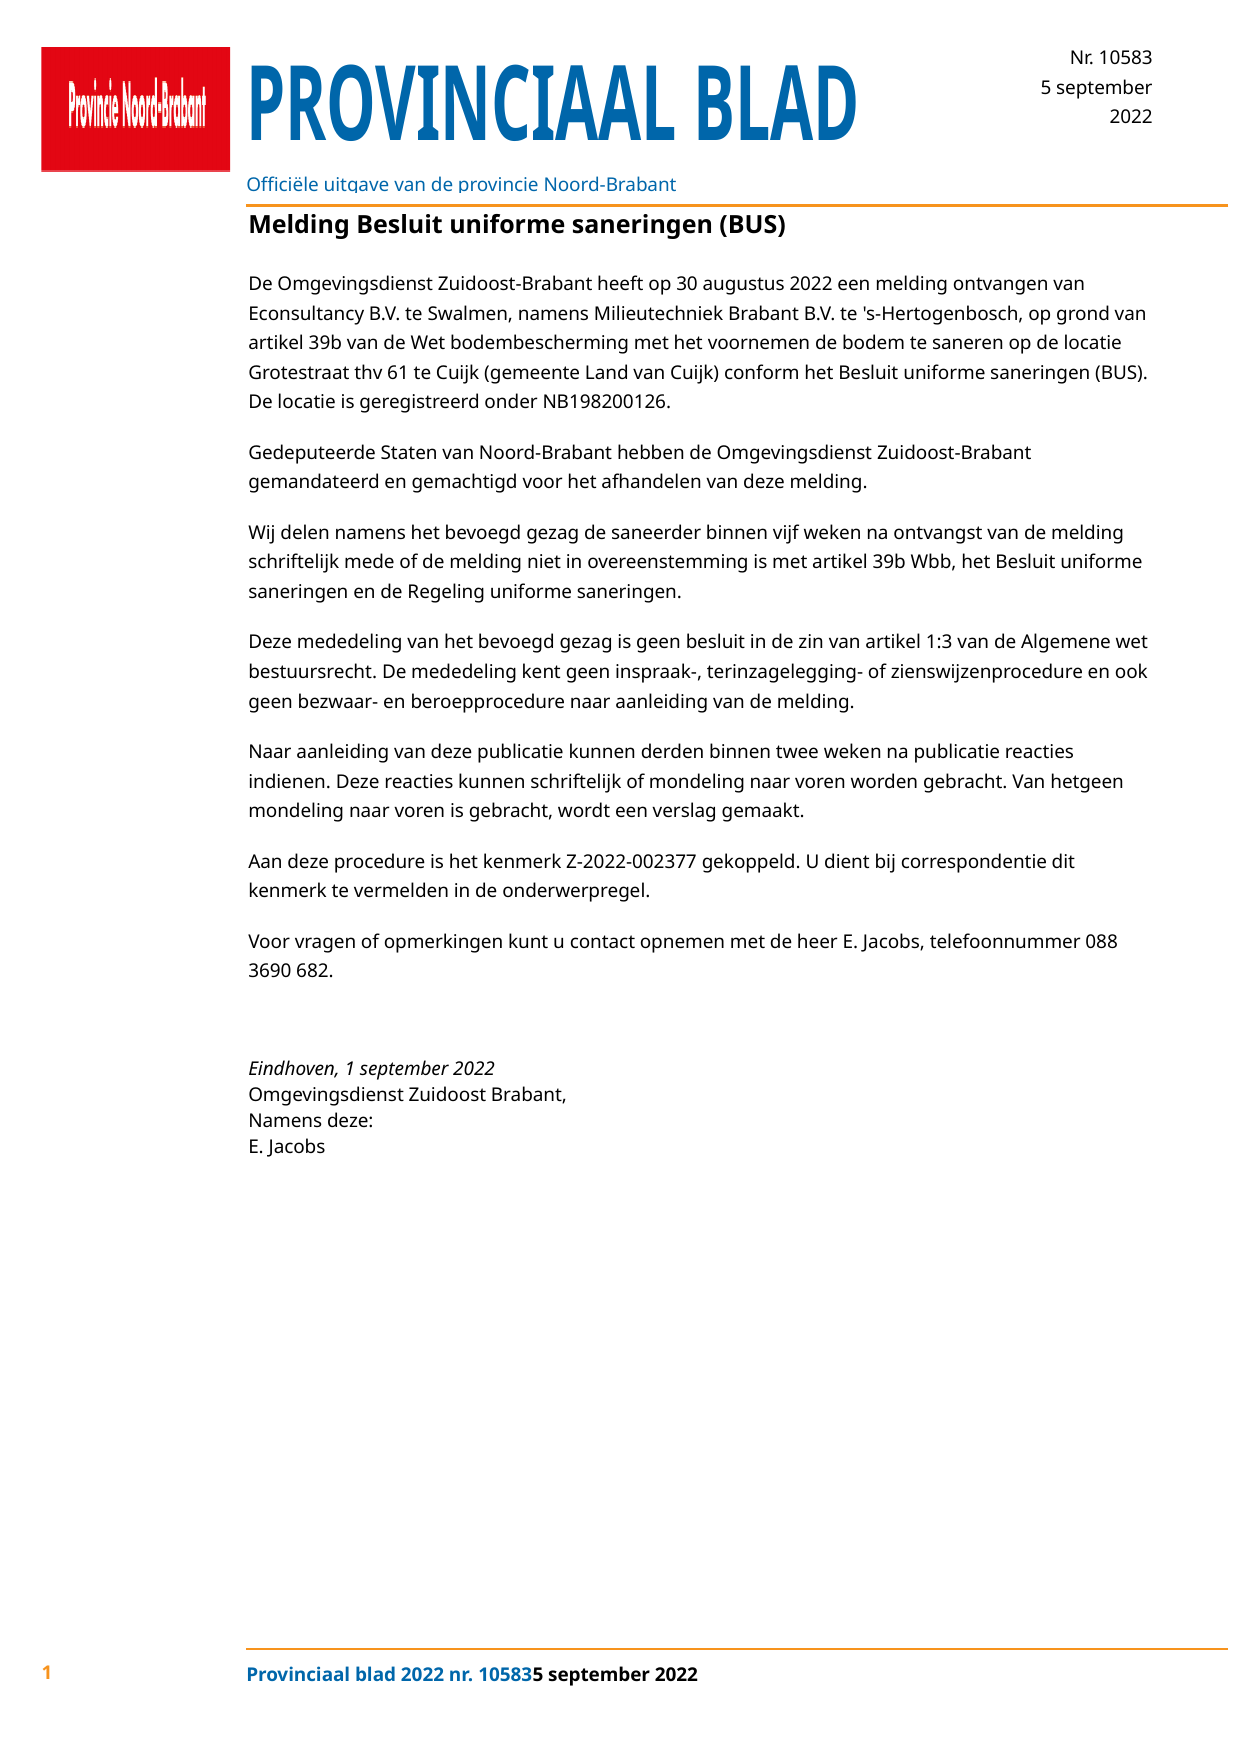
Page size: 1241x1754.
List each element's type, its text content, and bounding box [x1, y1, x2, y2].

text Eindhoven, 1 september 2022 [248, 1056, 1152, 1081]
text Wij delen namens het bevoegd gezag de saneerder binnen vijf weken na ontvangst van de melding schriftelijk mede of de melding niet in overeenstemming is met artikel 39b Wbb, het Besluit uniforme saneringen en de Regeling uniforme saneringen. [248, 519, 1152, 604]
text Melding Besluit uniforme saneringen (BUS) [248, 207, 1152, 241]
text Aan deze procedure is het kenmerk Z-2022-002377 gekoppeld. U dient bij correspondentie dit kenmerk te vermelden in de onderwerpregel. [248, 848, 1152, 903]
text E. Jacobs [248, 1133, 1152, 1158]
text Deze mededeling van het bevoegd gezag is geen besluit in de zin van artikel 1:3 van de Algemene wet bestuursrecht. De mededeling kent geen inspraak-, terinzagelegging- of zienswijzenprocedure en ook geen bezwaar- en beroepprocedure naar aanleiding van de melding. [248, 629, 1152, 713]
picture [41, 47, 231, 172]
text Naar aanleiding van deze publicatie kunnen derden binnen twee weken na publicatie reacties indienen. Deze reacties kunnen schriftelijk of mondeling naar voren worden gebracht. Van hetgeen mondeling naar voren is gebracht, wordt een verslag gemaakt. [248, 738, 1152, 823]
text Voor vragen of opmerkingen kunt u contact opnemen met de heer E. Jacobs, telefoonnummer 088 3690 682. [248, 928, 1152, 983]
text Gedeputeerde Staten van Noord-Brabant hebben de Omgevingsdienst Zuidoost-Brabant gemandateerd en gemachtigd voor het afhandelen van deze melding. [248, 439, 1152, 494]
text De Omgevingsdienst Zuidoost-Brabant heeft op 30 augustus 2022 een melding ontvangen van Econsultancy B.V. te Swalmen, namens Milieutechniek Brabant B.V. te 's-Hertogenbosch, op grond van artikel 39b van de Wet bodembescherming met het voornemen de bodem te saneren op de locatie Grotestraat thv 61 te Cuijk (gemeente Land van Cuijk) conform het Besluit uniforme saneringen (BUS). De locatie is geregistreerd onder NB198200126. [248, 270, 1152, 414]
text Omgevingsdienst Zuidoost Brabant, [248, 1081, 1152, 1107]
text Namens deze: [248, 1107, 1152, 1133]
